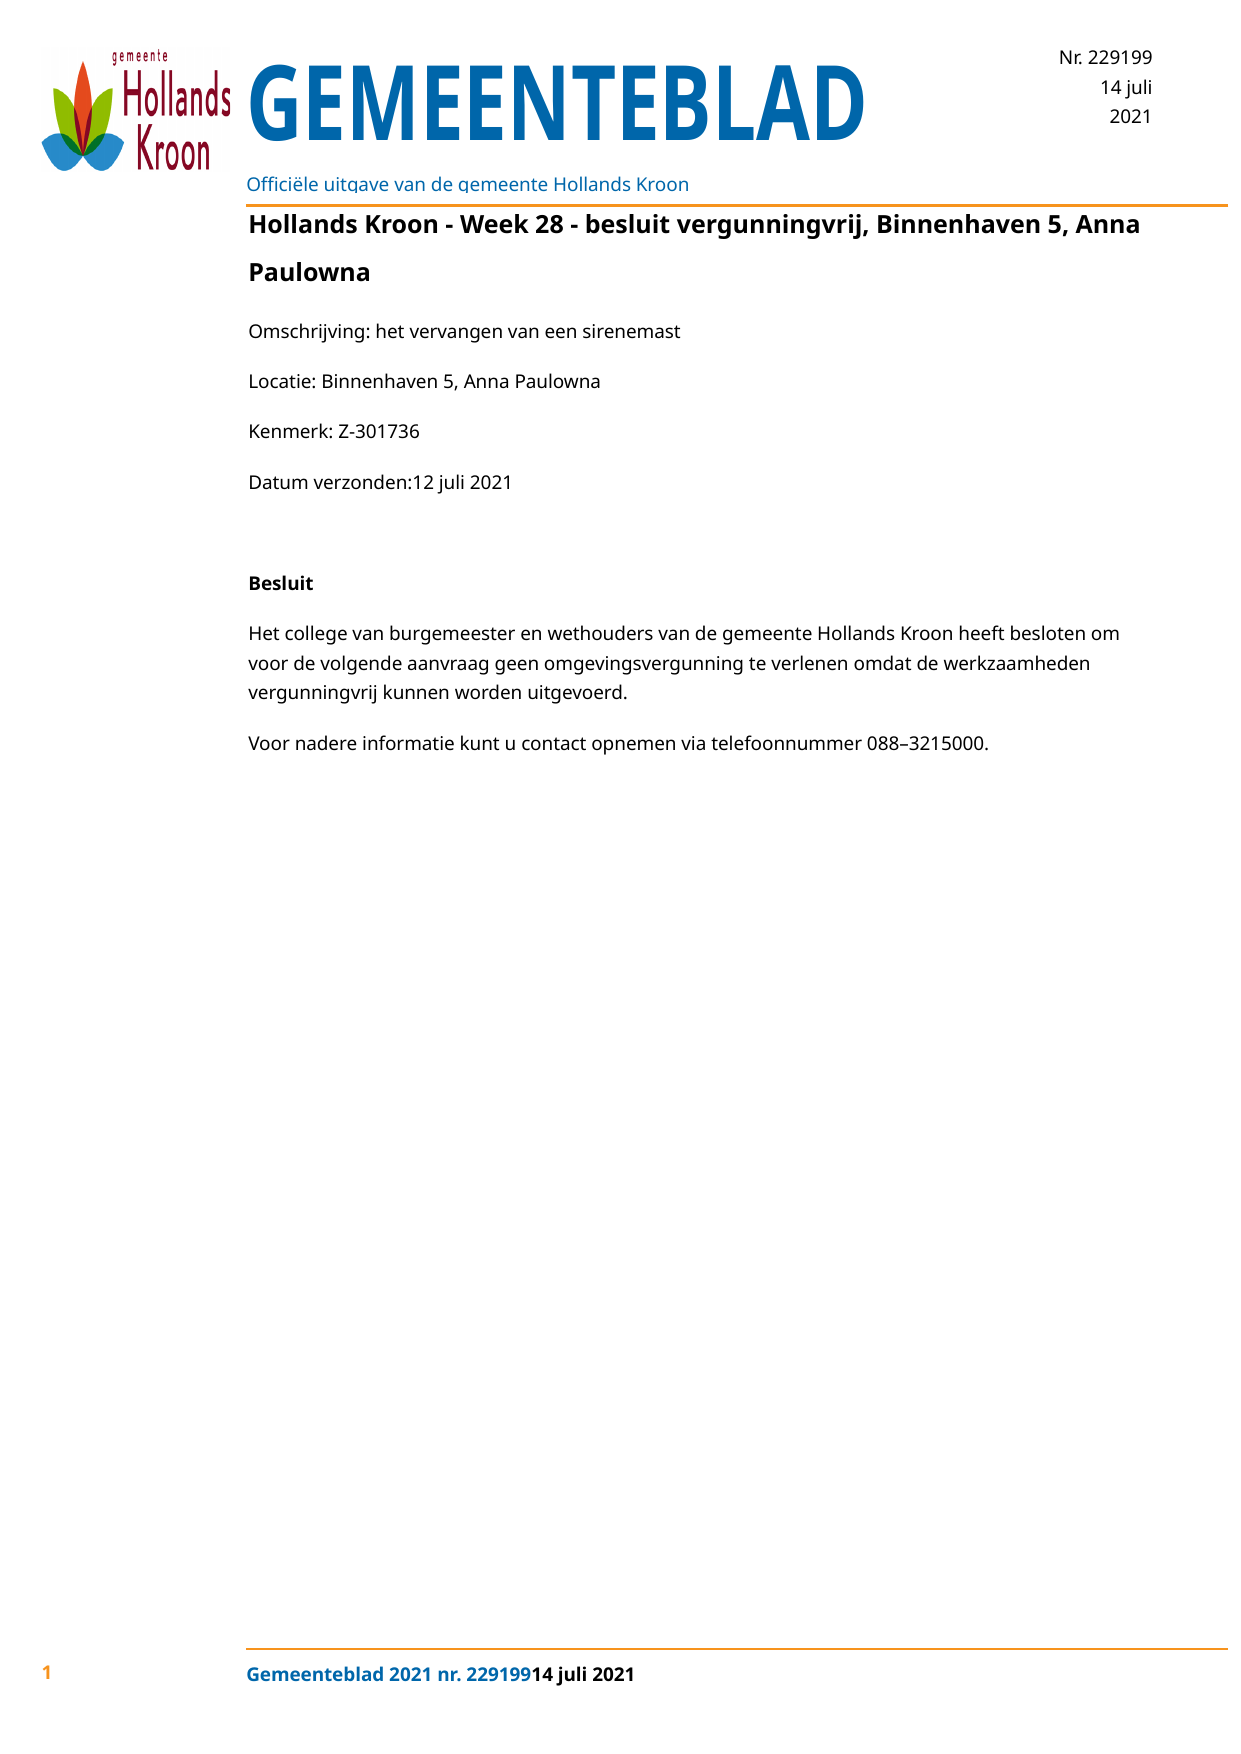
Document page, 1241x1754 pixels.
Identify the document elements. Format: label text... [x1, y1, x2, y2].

text Kenmerk: Z-301736 [248, 419, 1152, 444]
text Hollands Kroon - Week 28 - besluit vergunningvrij, Binnenhaven 5, Anna Paulowna [248, 207, 1152, 288]
text Omschrijving: het vervangen van een sirenemast [248, 318, 1152, 344]
text Voor nadere informatie kunt u contact opnemen via telefoonnummer 088–3215000. [248, 730, 1152, 756]
text Het college van burgemeester en wethouders van de gemeente Hollands Kroon heeft besloten om voor de volgende aanvraag geen omgevingsvergunning te verlenen omdat de werkzaamheden vergunningvrij kunnen worden uitgevoerd. [248, 620, 1152, 705]
picture [41, 47, 231, 172]
text Besluit [248, 570, 1152, 596]
text Locatie: Binnenhaven 5, Anna Paulowna [248, 368, 1152, 394]
text Datum verzonden:12 juli 2021 [248, 469, 1152, 495]
